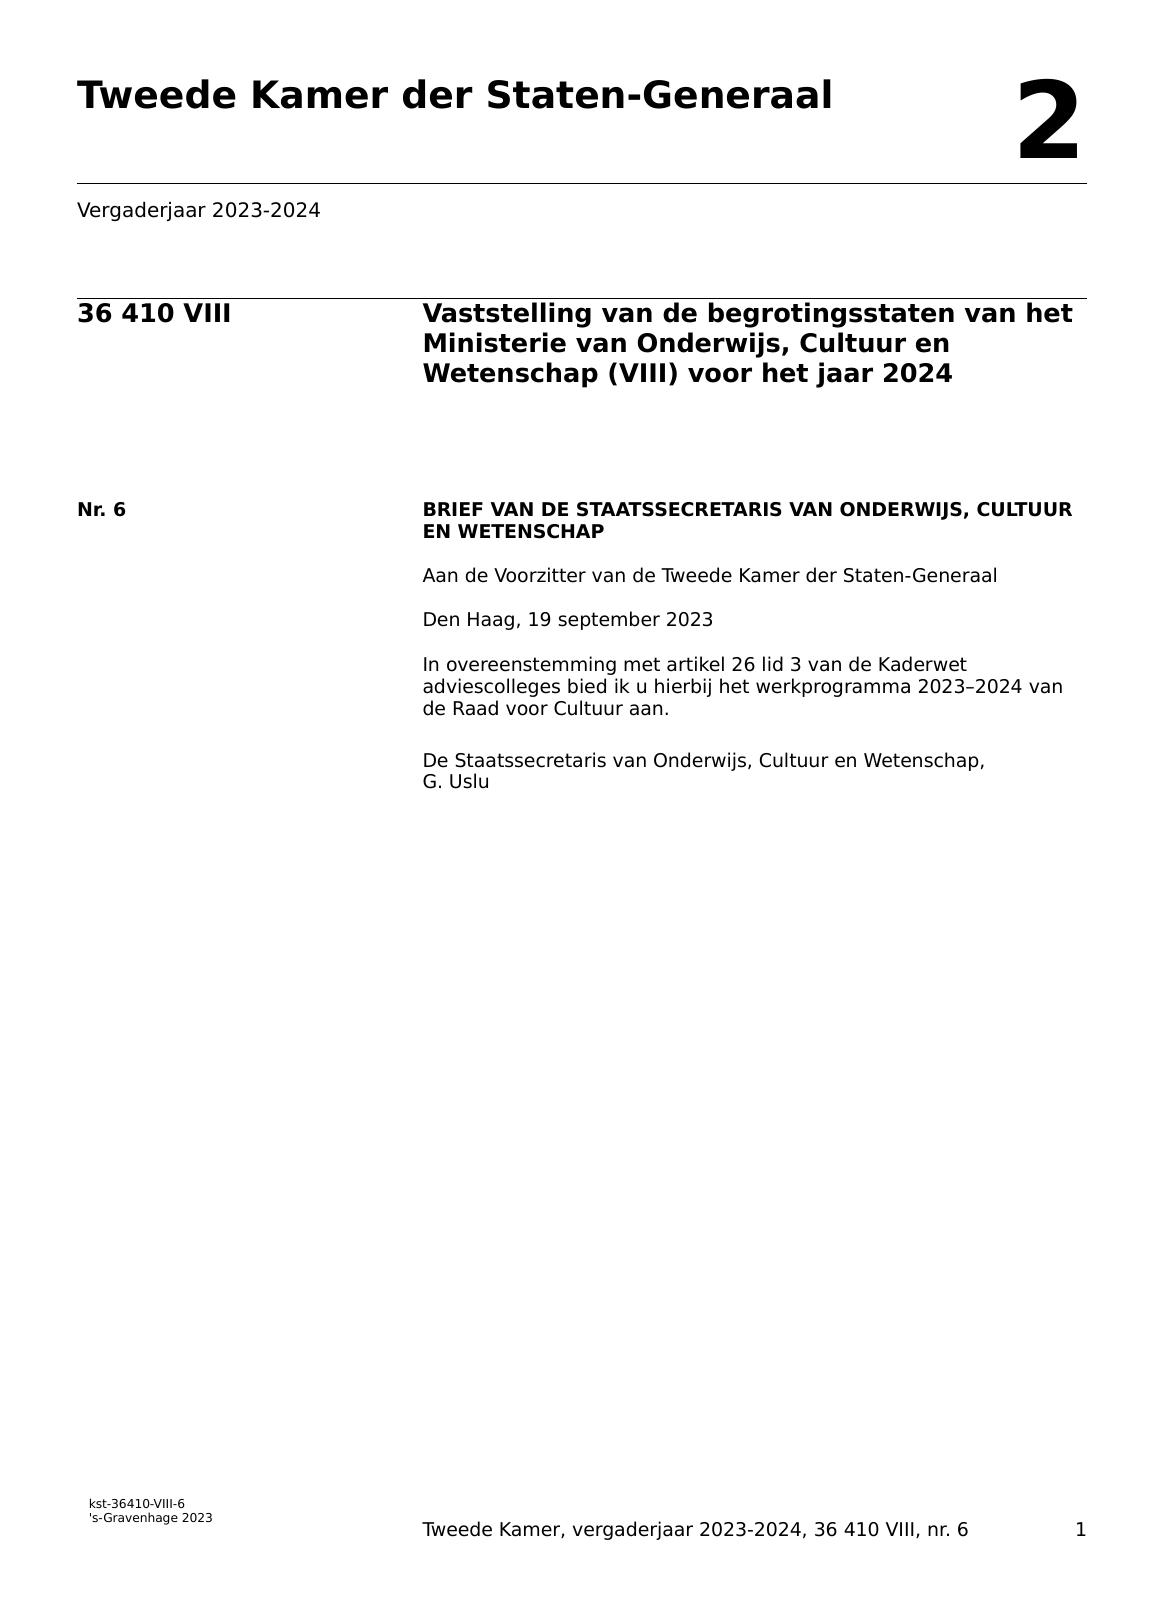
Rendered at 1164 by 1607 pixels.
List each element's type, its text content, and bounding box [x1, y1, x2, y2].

text 's-Gravenhage 2023 [88, 1511, 323, 1525]
table_header 2 [886, 59, 1087, 183]
subtitle 36 410 VIII Vaststelling van de begrotingsstaten van het Ministerie van Onderwijs, Cultuur en Wetenschap (VIII) voor het jaar 2024 [77, 299, 1087, 388]
subtitle Nr. 6 BRIEF VAN DE STAATSSECRETARIS VAN ONDERWIJS, CULTUUR EN WETENSCHAP [77, 499, 1087, 543]
table_cell Vergaderjaar 2023-2024 [77, 184, 1087, 298]
text De Staatssecretaris van Onderwijs, Cultuur en Wetenschap, G. Uslu [422, 749, 1087, 793]
text In overeenstemming met artikel 26 lid 3 van de Kaderwet adviescolleges bied ik u hierbij het werkprogramma 2023–2024 van de Raad voor Cultuur aan. [422, 653, 1087, 719]
text Aan de Voorzitter van de Tweede Kamer der Staten-Generaal [422, 565, 1087, 587]
table_header Tweede Kamer der Staten-Generaal [77, 59, 886, 183]
text Den Haag, 19 september 2023 [422, 609, 1087, 631]
text kst-36410-VIII-6 [88, 1497, 323, 1511]
